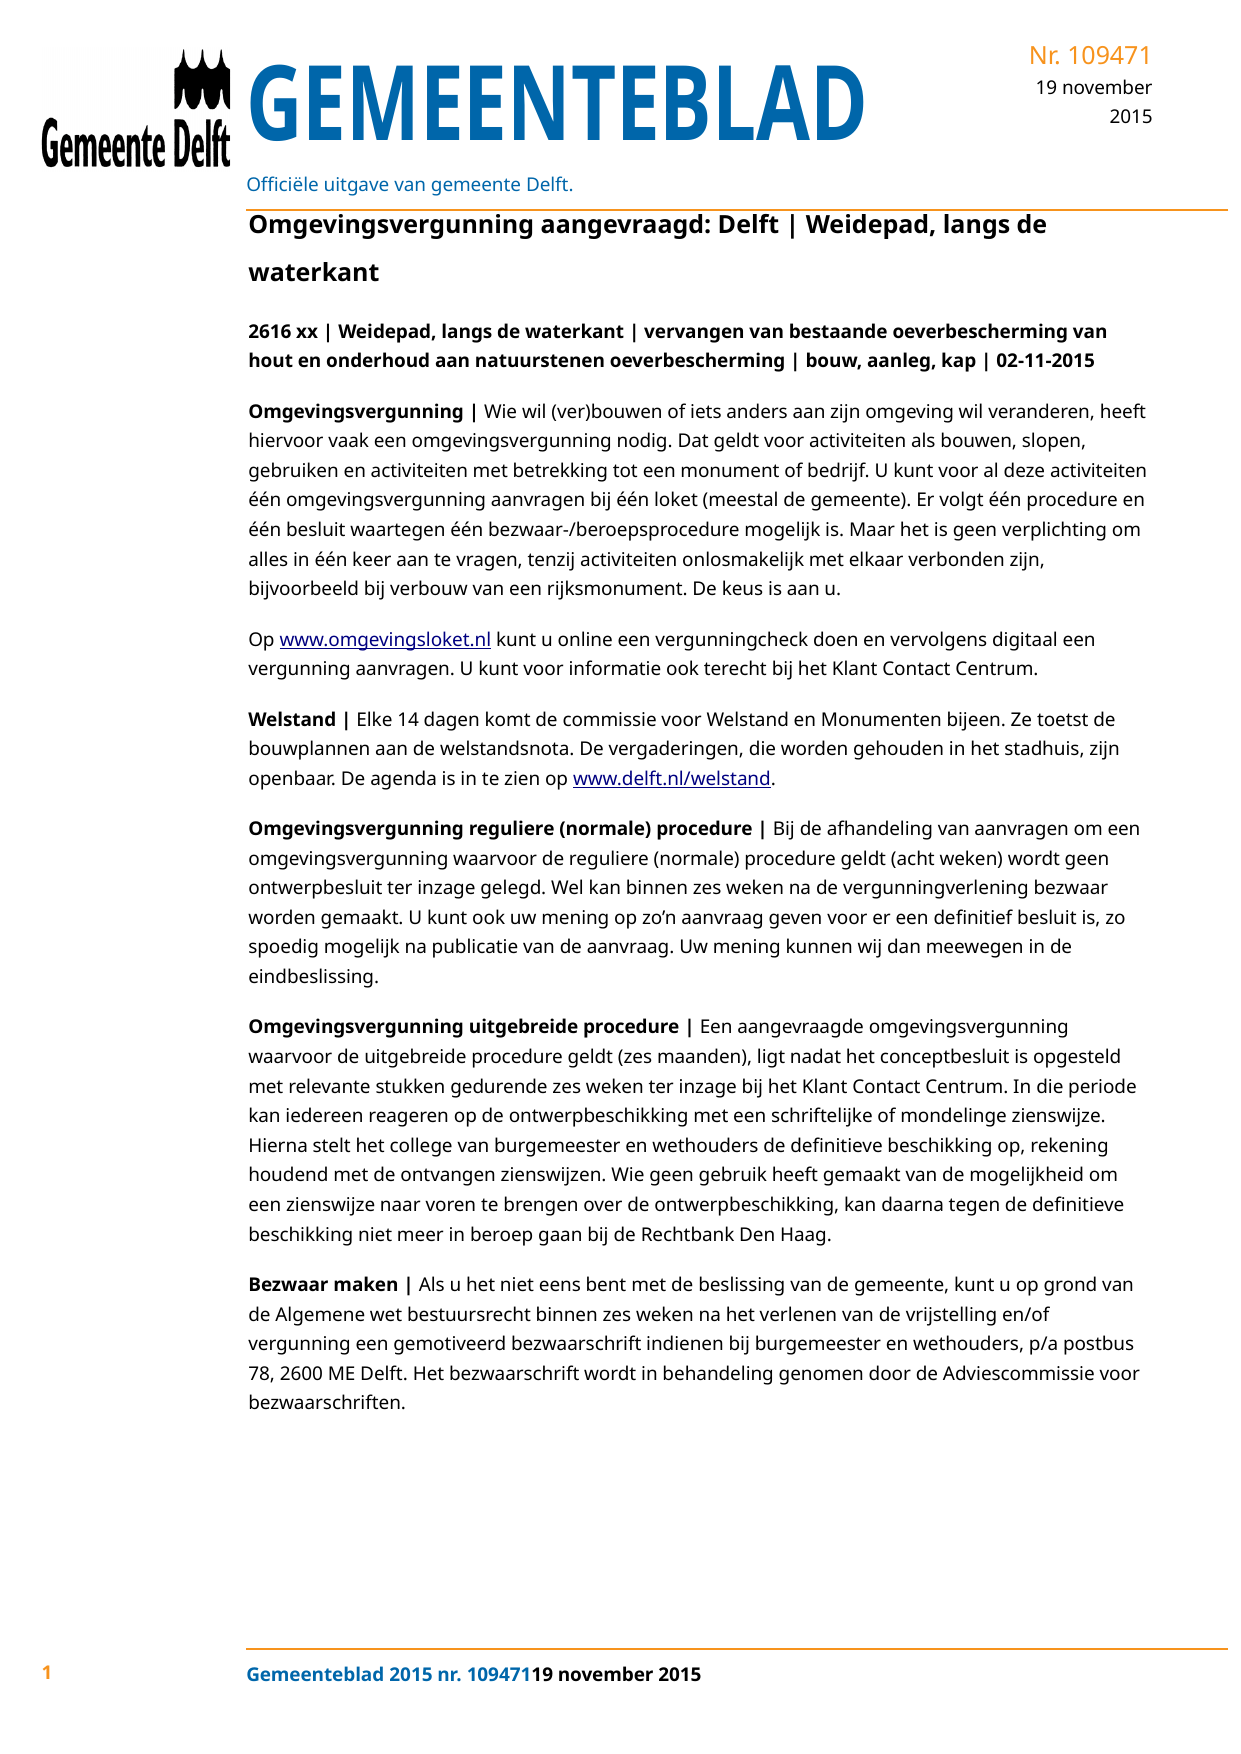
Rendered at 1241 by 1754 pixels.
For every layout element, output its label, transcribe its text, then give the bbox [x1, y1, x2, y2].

text Welstand | Elke 14 dagen komt de commissie voor Welstand en Monumenten bijeen. Ze toetst de bouwplannen aan de welstandsnota. De vergaderingen, die worden gehouden in het stadhuis, zijn openbaar. De agenda is in te zien op www.delft.nl/welstand. [248, 706, 1152, 791]
text Omgevingsvergunning uitgebreide procedure | Een aangevraagde omgevingsvergunning waarvoor de uitgebreide procedure geldt (zes maanden), ligt nadat het conceptbesluit is opgesteld met relevante stukken gedurende zes weken ter inzage bij het Klant Contact Centrum. In die periode kan iedereen reageren op de ontwerpbeschikking met een schriftelijke of mondelinge zienswijze. Hierna stelt het college van burgemeester en wethouders de definitieve beschikking op, rekening houdend met de ontvangen zienswijzen. Wie geen gebruik heeft gemaakt van de mogelijkheid om een zienswijze naar voren te brengen over de ontwerpbeschikking, kan daarna tegen de definitieve beschikking niet meer in beroep gaan bij de Rechtbank Den Haag. [248, 1014, 1152, 1247]
text 2616 xx | Weidepad, langs de waterkant | vervangen van bestaande oeverbescherming van hout en onderhoud aan natuurstenen oeverbescherming | bouw, aanleg, kap | 02-11-2015 [248, 318, 1152, 373]
text Bezwaar maken | Als u het niet eens bent met de beslissing van de gemeente, kunt u op grond van de Algemene wet bestuursrecht binnen zes weken na het verlenen van de vrijstelling en/of vergunning een gemotiveerd bezwaarschrift indienen bij burgemeester en wethouders, p/a postbus 78, 2600 ME Delft. Het bezwaarschrift wordt in behandeling genomen door de Adviescommissie voor bezwaarschriften. [248, 1271, 1152, 1415]
text Op www.omgevingsloket.nl kunt u online een vergunningcheck doen en vervolgens digitaal een vergunning aanvragen. U kunt voor informatie ook terecht bij het Klant Contact Centrum. [248, 626, 1152, 681]
text Omgevingsvergunning aangevraagd: Delft | Weidepad, langs de waterkant [248, 211, 1152, 288]
picture [41, 47, 231, 172]
text Omgevingsvergunning reguliere (normale) procedure | Bij de afhandeling van aanvragen om een omgevingsvergunning waarvoor de reguliere (normale) procedure geldt (acht weken) wordt geen ontwerpbesluit ter inzage gelegd. Wel kan binnen zes weken na de vergunningverlening bezwaar worden gemaakt. U kunt ook uw mening op zo’n aanvraag geven voor er een definitief besluit is, zo spoedig mogelijk na publicatie van de aanvraag. Uw mening kunnen wij dan meewegen in de eindbeslissing. [248, 815, 1152, 989]
text Omgevingsvergunning | Wie wil (ver)bouwen of iets anders aan zijn omgeving wil veranderen, heeft hiervoor vaak een omgevingsvergunning nodig. Dat geldt voor activiteiten als bouwen, slopen, gebruiken en activiteiten met betrekking tot een monument of bedrijf. U kunt voor al deze activiteiten één omgevingsvergunning aanvragen bij één loket (meestal de gemeente). Er volgt één procedure en één besluit waartegen één bezwaar-/beroepsprocedure mogelijk is. Maar het is geen verplichting om alles in één keer aan te vragen, tenzij activiteiten onlosmakelijk met elkaar verbonden zijn, bijvoorbeeld bij verbouw van een rijksmonument. De keus is aan u. [248, 398, 1152, 601]
